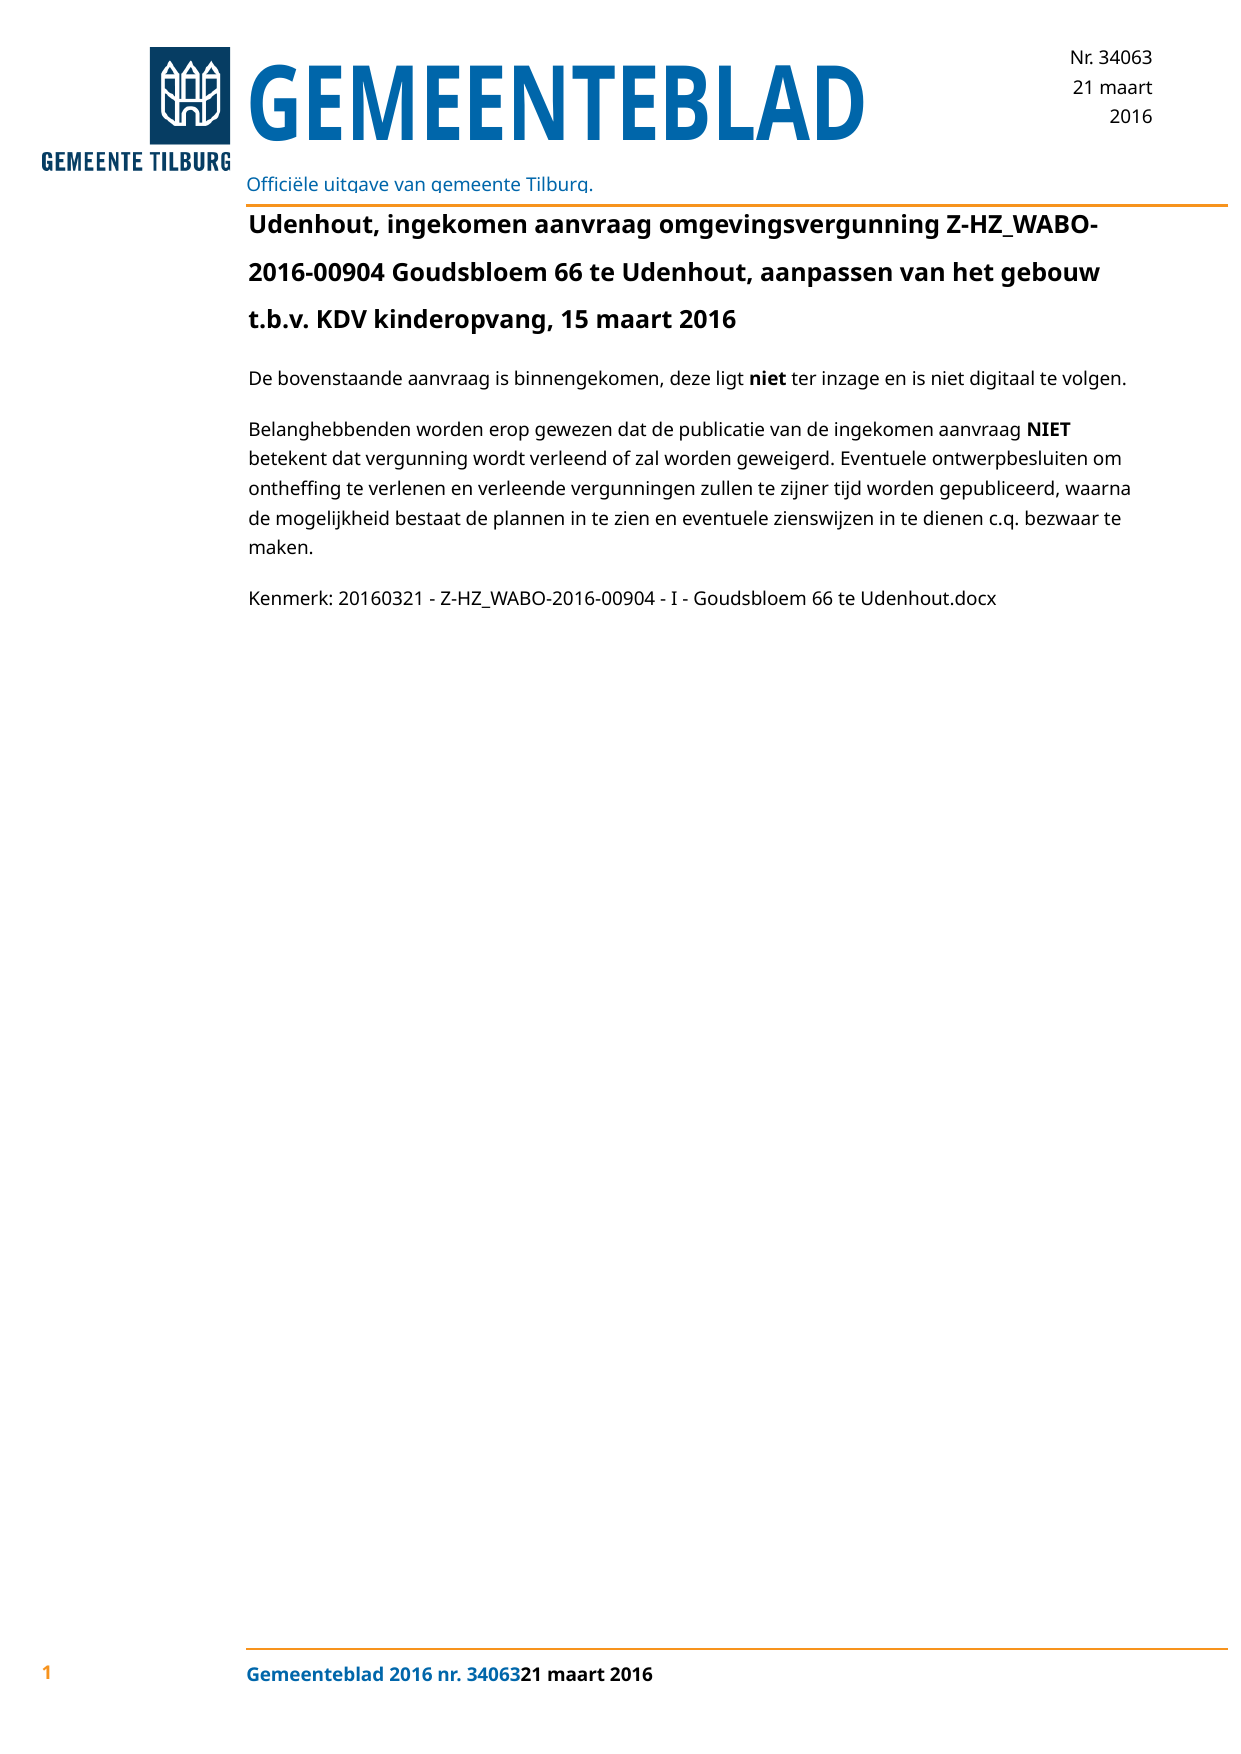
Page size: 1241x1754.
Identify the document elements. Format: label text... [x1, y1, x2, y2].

text Belanghebbenden worden erop gewezen dat de publicatie van de ingekomen aanvraag NIET betekent dat vergunning wordt verleend of zal worden geweigerd. Eventuele ontwerpbesluiten om ontheffing te verlenen en verleende vergunningen zullen te zijner tijd worden gepubliceerd, waarna de mogelijkheid bestaat de plannen in te zien en eventuele zienswijzen in te dienen c.q. bezwaar te maken. [248, 416, 1152, 560]
text Udenhout, ingekomen aanvraag omgevingsvergunning Z-HZ_WABO-2016-00904 Goudsbloem 66 te Udenhout, aanpassen van het gebouw t.b.v. KDV kinderopvang, 15 maart 2016 [248, 207, 1152, 336]
text Kenmerk: 20160321 - Z-HZ_WABO-2016-00904 - I - Goudsbloem 66 te Udenhout.docx [248, 585, 1152, 610]
text De bovenstaande aanvraag is binnengekomen, deze ligt niet ter inzage en is niet digitaal te volgen. [248, 366, 1152, 391]
picture [41, 47, 231, 172]
